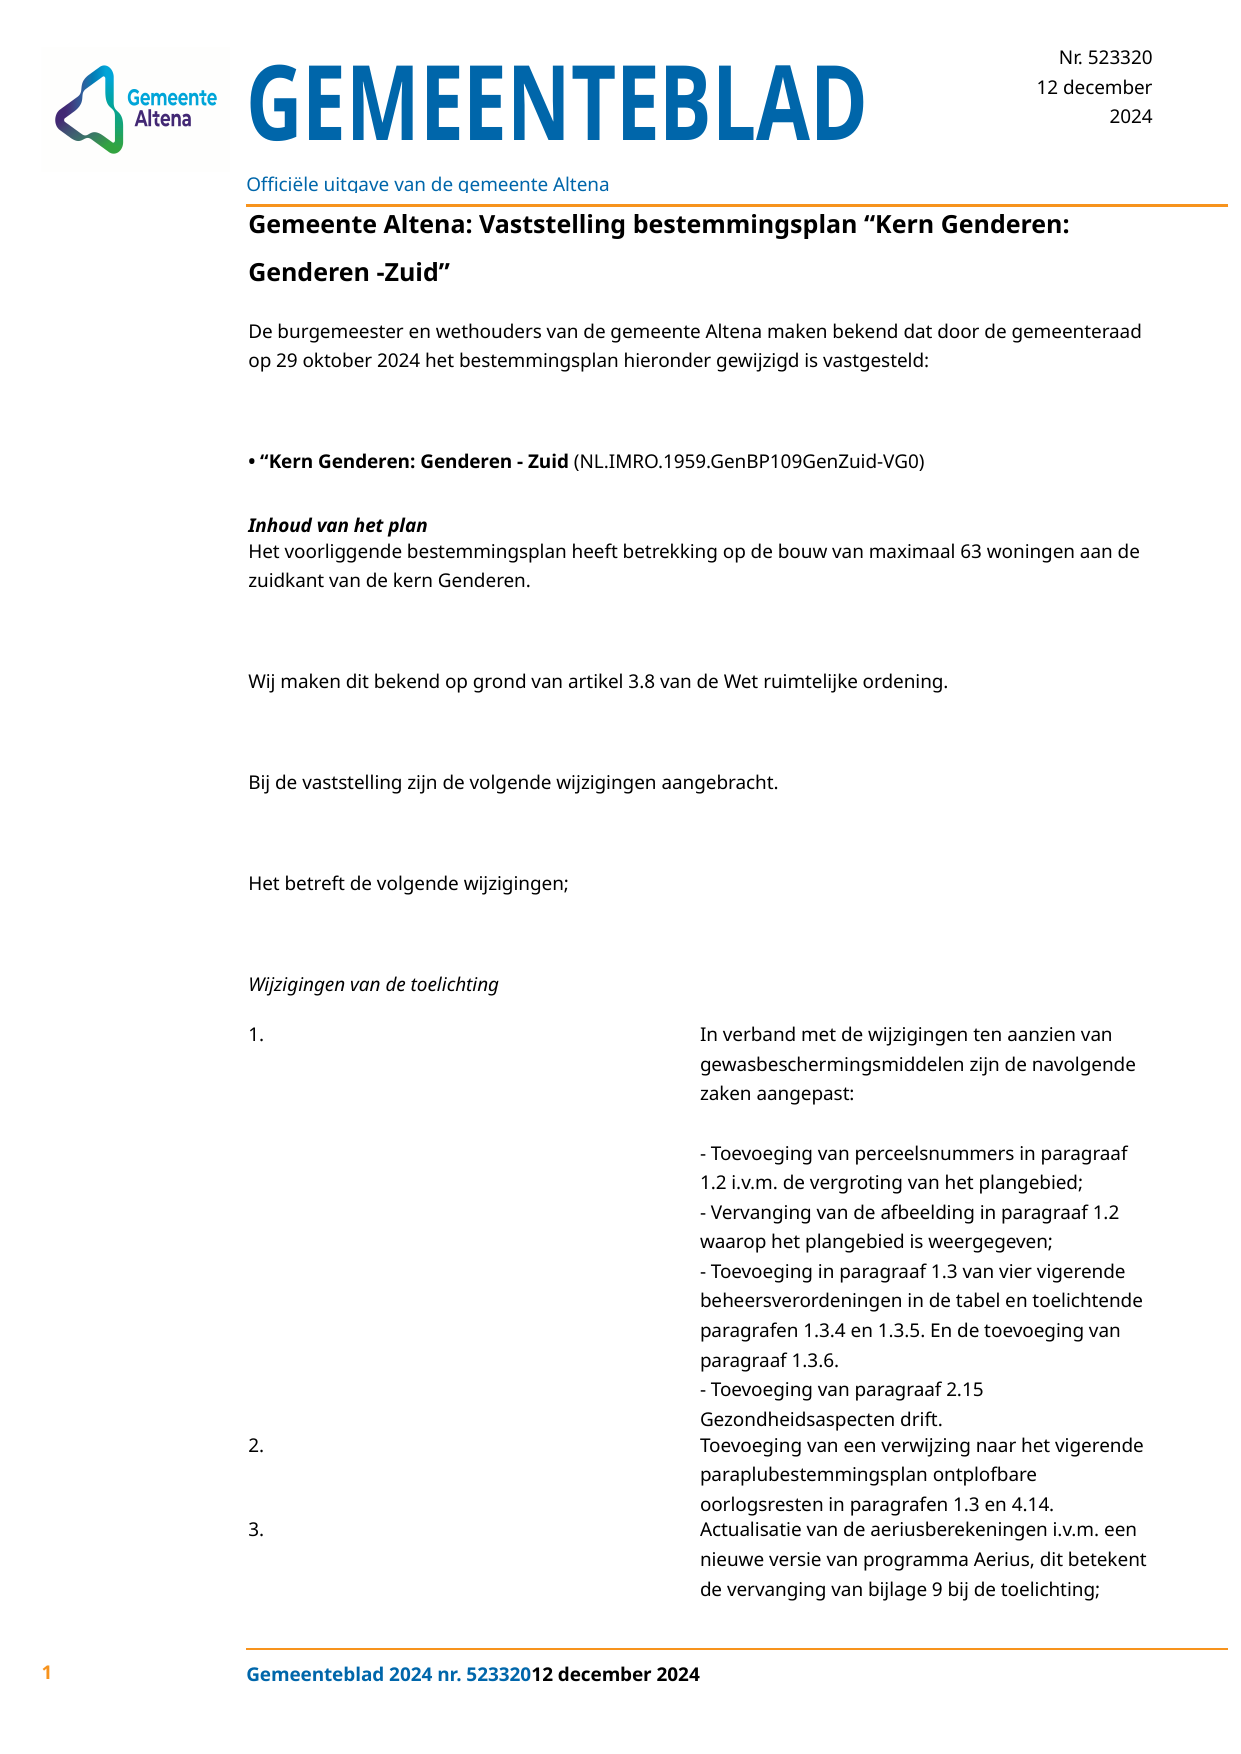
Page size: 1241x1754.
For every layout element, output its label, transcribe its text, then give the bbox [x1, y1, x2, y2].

text Inhoud van het plan [248, 512, 1152, 538]
table_cell Toevoeging van een verwijzing naar het vigerende paraplubestemmingsplan ontplofbare oorlogsresten in paragrafen 1.3 en 4.14. [700, 1432, 1152, 1517]
text Bij de vaststelling zijn de volgende wijzigingen aangebracht. [248, 769, 1152, 795]
text Wijzigingen van de toelichting [248, 971, 1152, 997]
text Het betreft de volgende wijzigingen; [248, 870, 1152, 896]
table_cell 2. [248, 1432, 700, 1517]
table_cell Actualisatie van de aeriusberekeningen i.v.m. een nieuwe versie van programma Aerius, dit betekent de vervanging van bijlage 9 bij de toelichting; [700, 1517, 1152, 1602]
table_header In verband met de wijzigingen ten aanzien van gewasbeschermingsmiddelen zijn de navolgende zaken aangepast: - Toevoeging van perceelsnummers in paragraaf 1.2 i.v.m. de vergroting van het plangebied; - Vervanging van de afbeelding in paragraaf 1.2 waarop het plangebied is weergegeven; - Toevoeging in paragraaf 1.3 van vier vigerende beheersverordeningen in de tabel en toelichtende paragrafen 1.3.4 en 1.3.5. En de toevoeging van paragraaf 1.3.6. - Toevoeging van paragraaf 2.15 Gezondheidsaspecten drift. [700, 1021, 1152, 1432]
table_header 1. [248, 1021, 700, 1432]
text Gemeente Altena: Vaststelling bestemmingsplan “Kern Genderen: Genderen -Zuid” [248, 207, 1152, 288]
table_cell 3. [248, 1517, 700, 1602]
text Wij maken dit bekend op grond van artikel 3.8 van de Wet ruimtelijke ordening. [248, 668, 1152, 694]
text • “Kern Genderen: Genderen - Zuid (NL.IMRO.1959.GenBP109GenZuid-VG0) [248, 448, 1152, 474]
text De burgemeester en wethouders van de gemeente Altena maken bekend dat door de gemeenteraad op 29 oktober 2024 het bestemmingsplan hieronder gewijzigd is vastgesteld: [248, 318, 1152, 373]
text Het voorliggende bestemmingsplan heeft betrekking op de bouw van maximaal 63 woningen aan de zuidkant van de kern Genderen. [248, 538, 1152, 593]
picture [41, 47, 231, 172]
